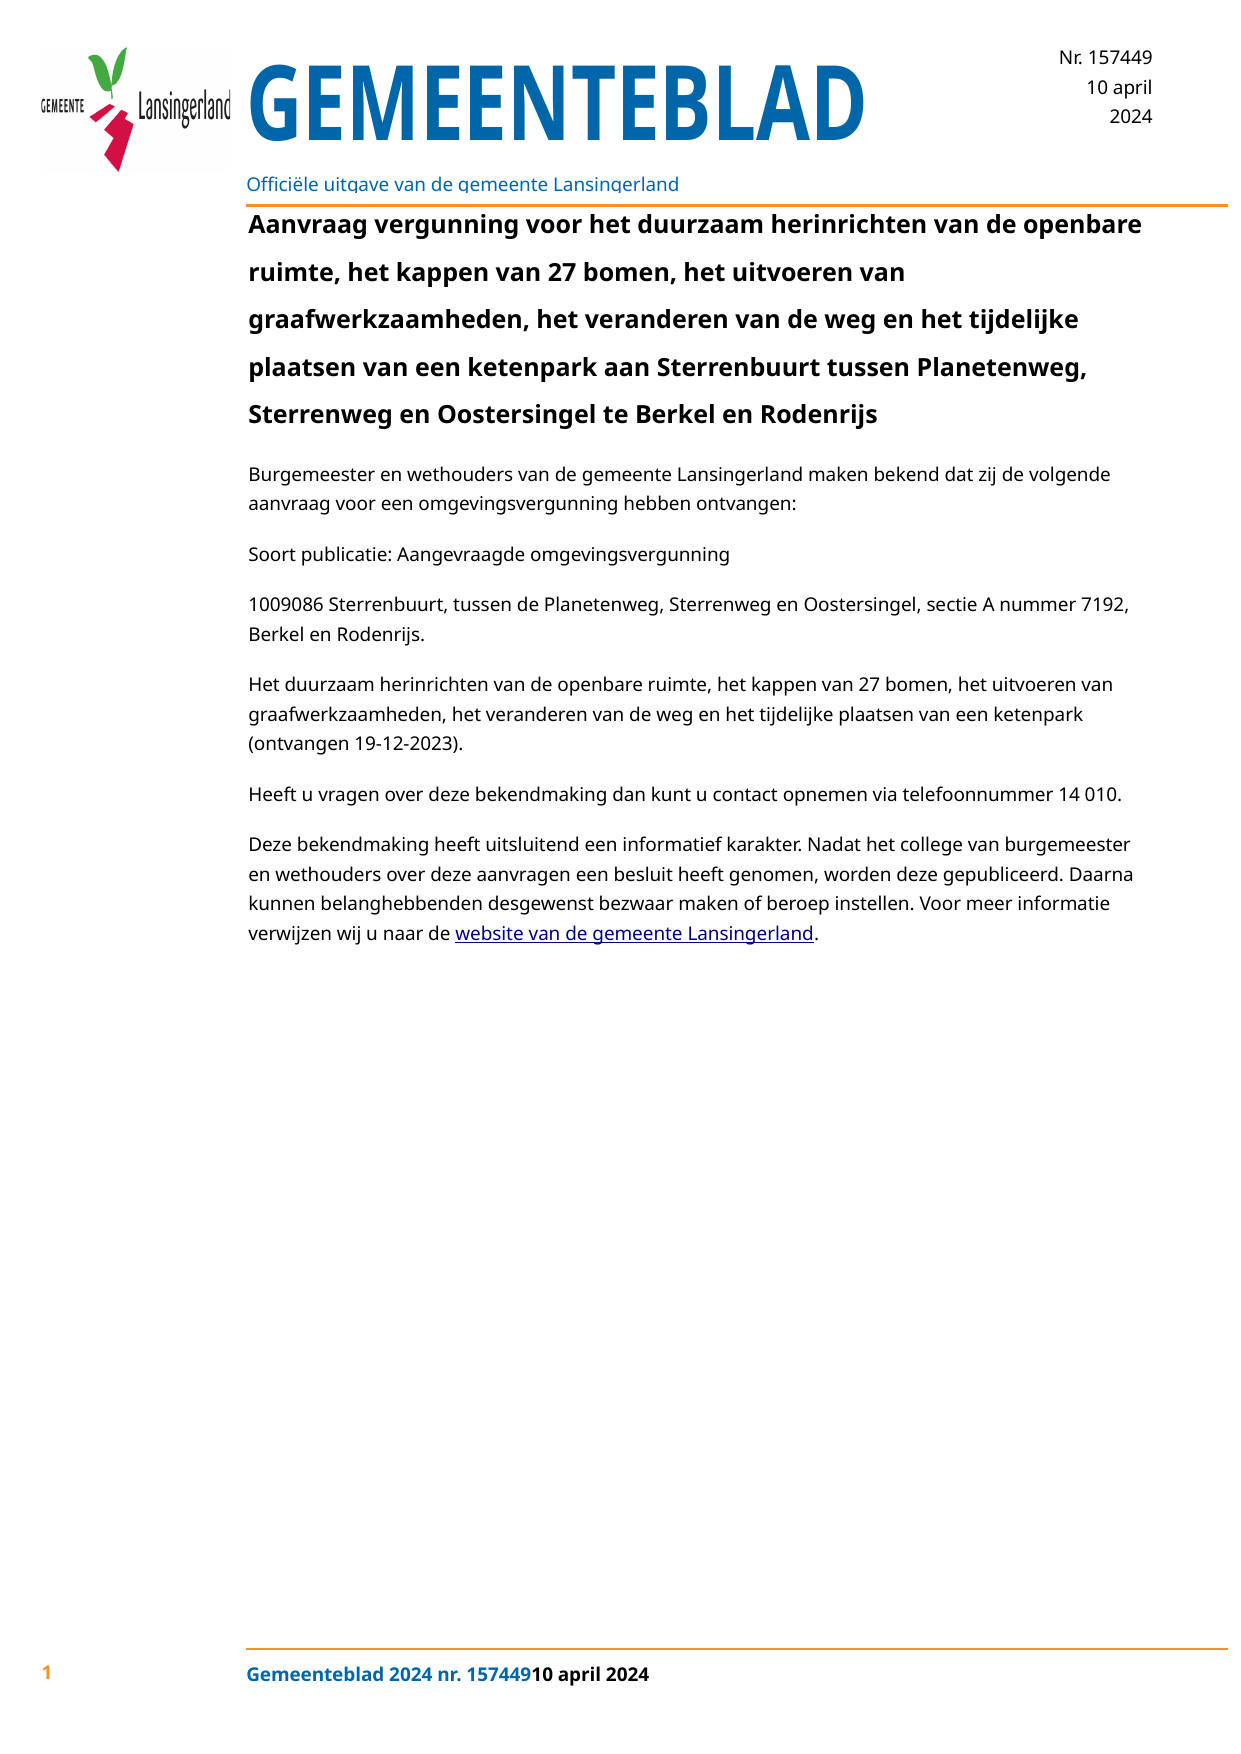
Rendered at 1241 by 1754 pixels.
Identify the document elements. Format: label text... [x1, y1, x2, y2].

text Heeft u vragen over deze bekendmaking dan kunt u contact opnemen via telefoonnummer 14 010. [248, 781, 1152, 806]
text Aanvraag vergunning voor het duurzaam herinrichten van de openbare ruimte, het kappen van 27 bomen, het uitvoeren van graafwerkzaamheden, het veranderen van de weg en het tijdelijke plaatsen van een ketenpark aan Sterrenbuurt tussen Planetenweg, Sterrenweg en Oostersingel te Berkel en Rodenrijs [248, 207, 1152, 431]
text Soort publicatie: Aangevraagde omgevingsvergunning [248, 541, 1152, 566]
text 1009086 Sterrenbuurt, tussen de Planetenweg, Sterrenweg en Oostersingel, sectie A nummer 7192, Berkel en Rodenrijs. [248, 591, 1152, 646]
text Burgemeester en wethouders van de gemeente Lansingerland maken bekend dat zij de volgende aanvraag voor een omgevingsvergunning hebben ontvangen: [248, 461, 1152, 516]
text Deze bekendmaking heeft uitsluitend een informatief karakter. Nadat het college van burgemeester en wethouders over deze aanvragen een besluit heeft genomen, worden deze gepubliceerd. Daarna kunnen belanghebbenden desgewenst bezwaar maken of beroep instellen. Voor meer informatie verwijzen wij u naar de website van de gemeente Lansingerland. [248, 831, 1152, 946]
picture [41, 47, 231, 172]
text Het duurzaam herinrichten van de openbare ruimte, het kappen van 27 bomen, het uitvoeren van graafwerkzaamheden, het veranderen van de weg en het tijdelijke plaatsen van een ketenpark (ontvangen 19-12-2023). [248, 671, 1152, 756]
